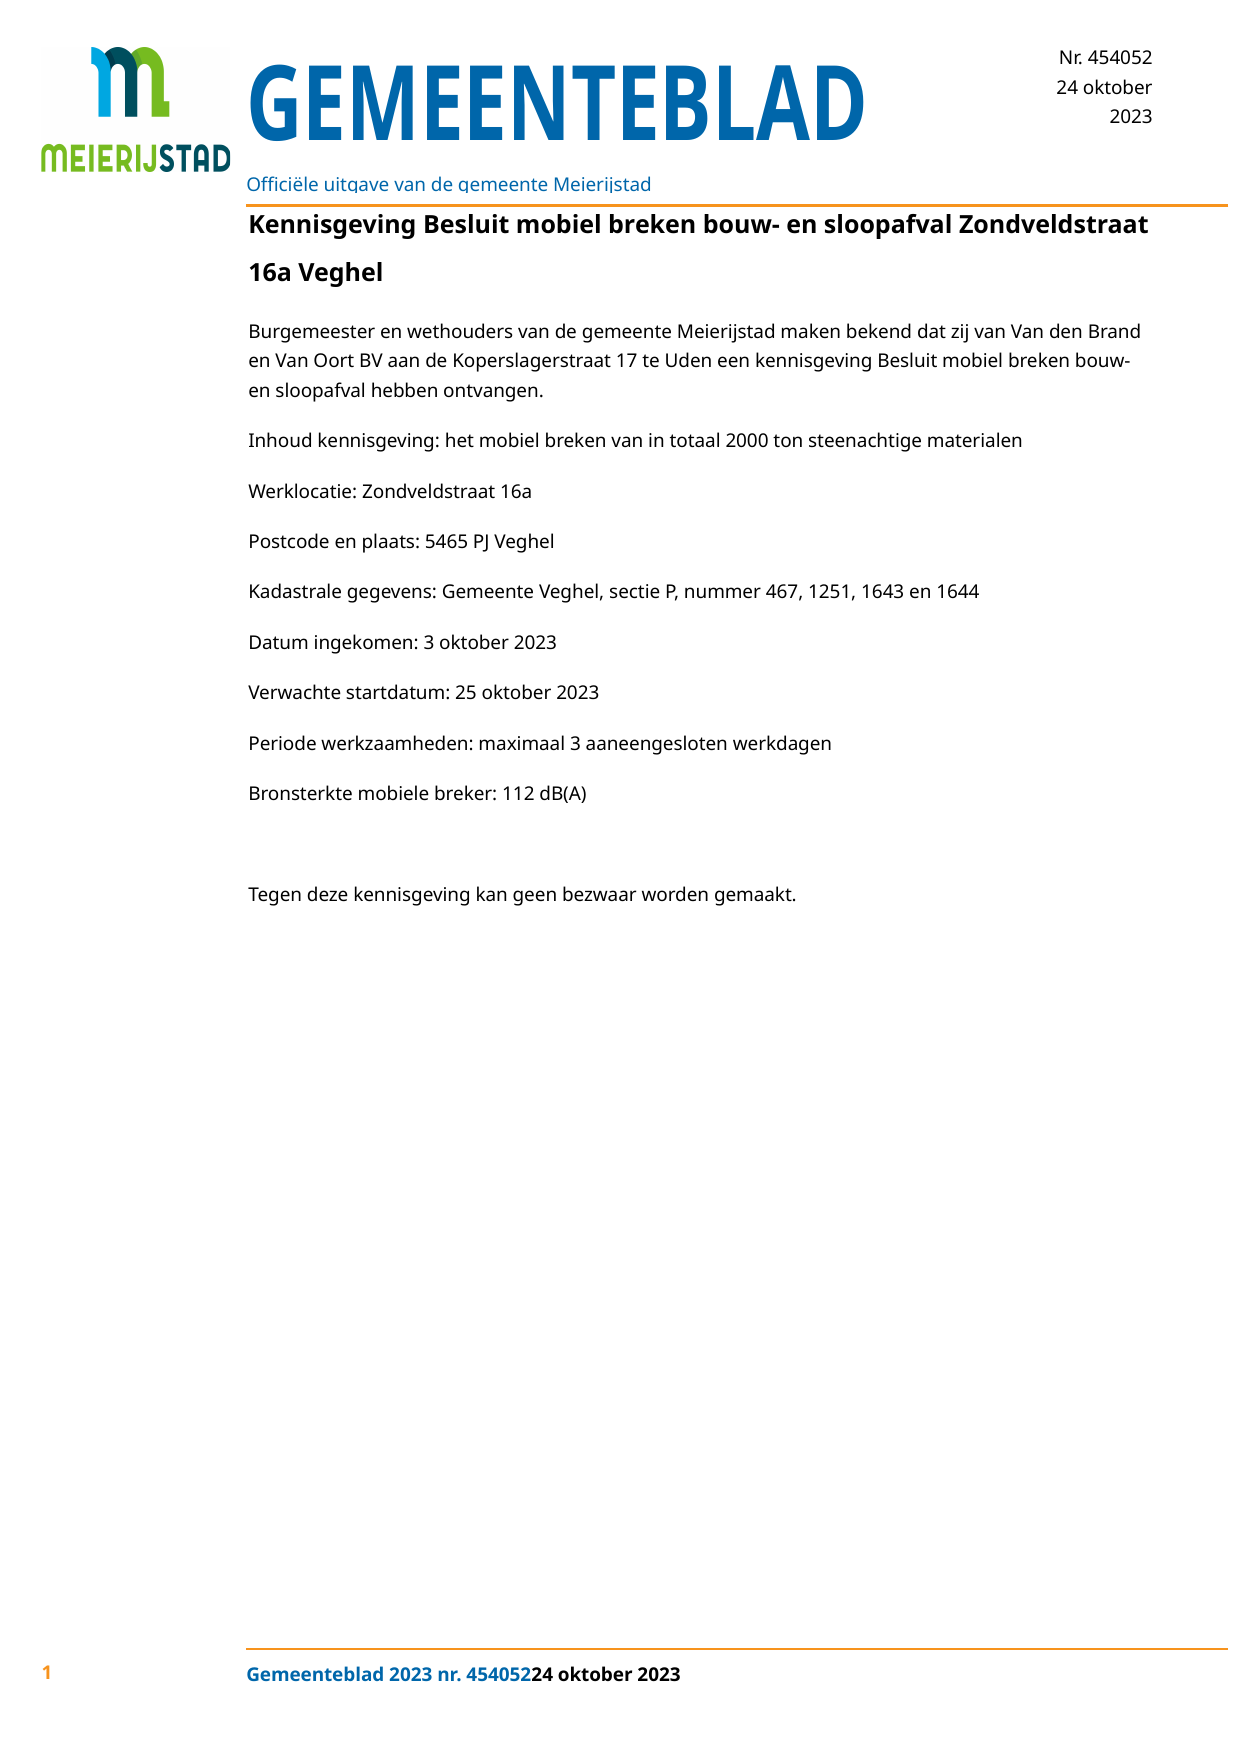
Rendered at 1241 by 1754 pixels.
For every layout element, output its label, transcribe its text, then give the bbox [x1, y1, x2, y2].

text Kadastrale gegevens: Gemeente Veghel, sectie P, nummer 467, 1251, 1643 en 1644 [248, 579, 1152, 604]
text Periode werkzaamheden: maximaal 3 aaneengesloten werkdagen [248, 730, 1152, 756]
text Werklocatie: Zondveldstraat 16a [248, 478, 1152, 504]
text Tegen deze kennisgeving kan geen bezwaar worden gemaakt. [248, 881, 1152, 907]
picture [41, 47, 231, 172]
text Inhoud kennisgeving: het mobiel breken van in totaal 2000 ton steenachtige materialen [248, 427, 1152, 453]
text Postcode en plaats: 5465 PJ Veghel [248, 528, 1152, 554]
text Datum ingekomen: 3 oktober 2023 [248, 629, 1152, 655]
text Verwachte startdatum: 25 oktober 2023 [248, 679, 1152, 705]
text Burgemeester en wethouders van de gemeente Meierijstad maken bekend dat zij van Van den Brand en Van Oort BV aan de Koperslagerstraat 17 te Uden een kennisgeving Besluit mobiel breken bouw- en sloopafval hebben ontvangen. [248, 318, 1152, 403]
text Kennisgeving Besluit mobiel breken bouw- en sloopafval Zondveldstraat 16a Veghel [248, 207, 1152, 288]
text Bronsterkte mobiele breker: 112 dB(A) [248, 780, 1152, 806]
